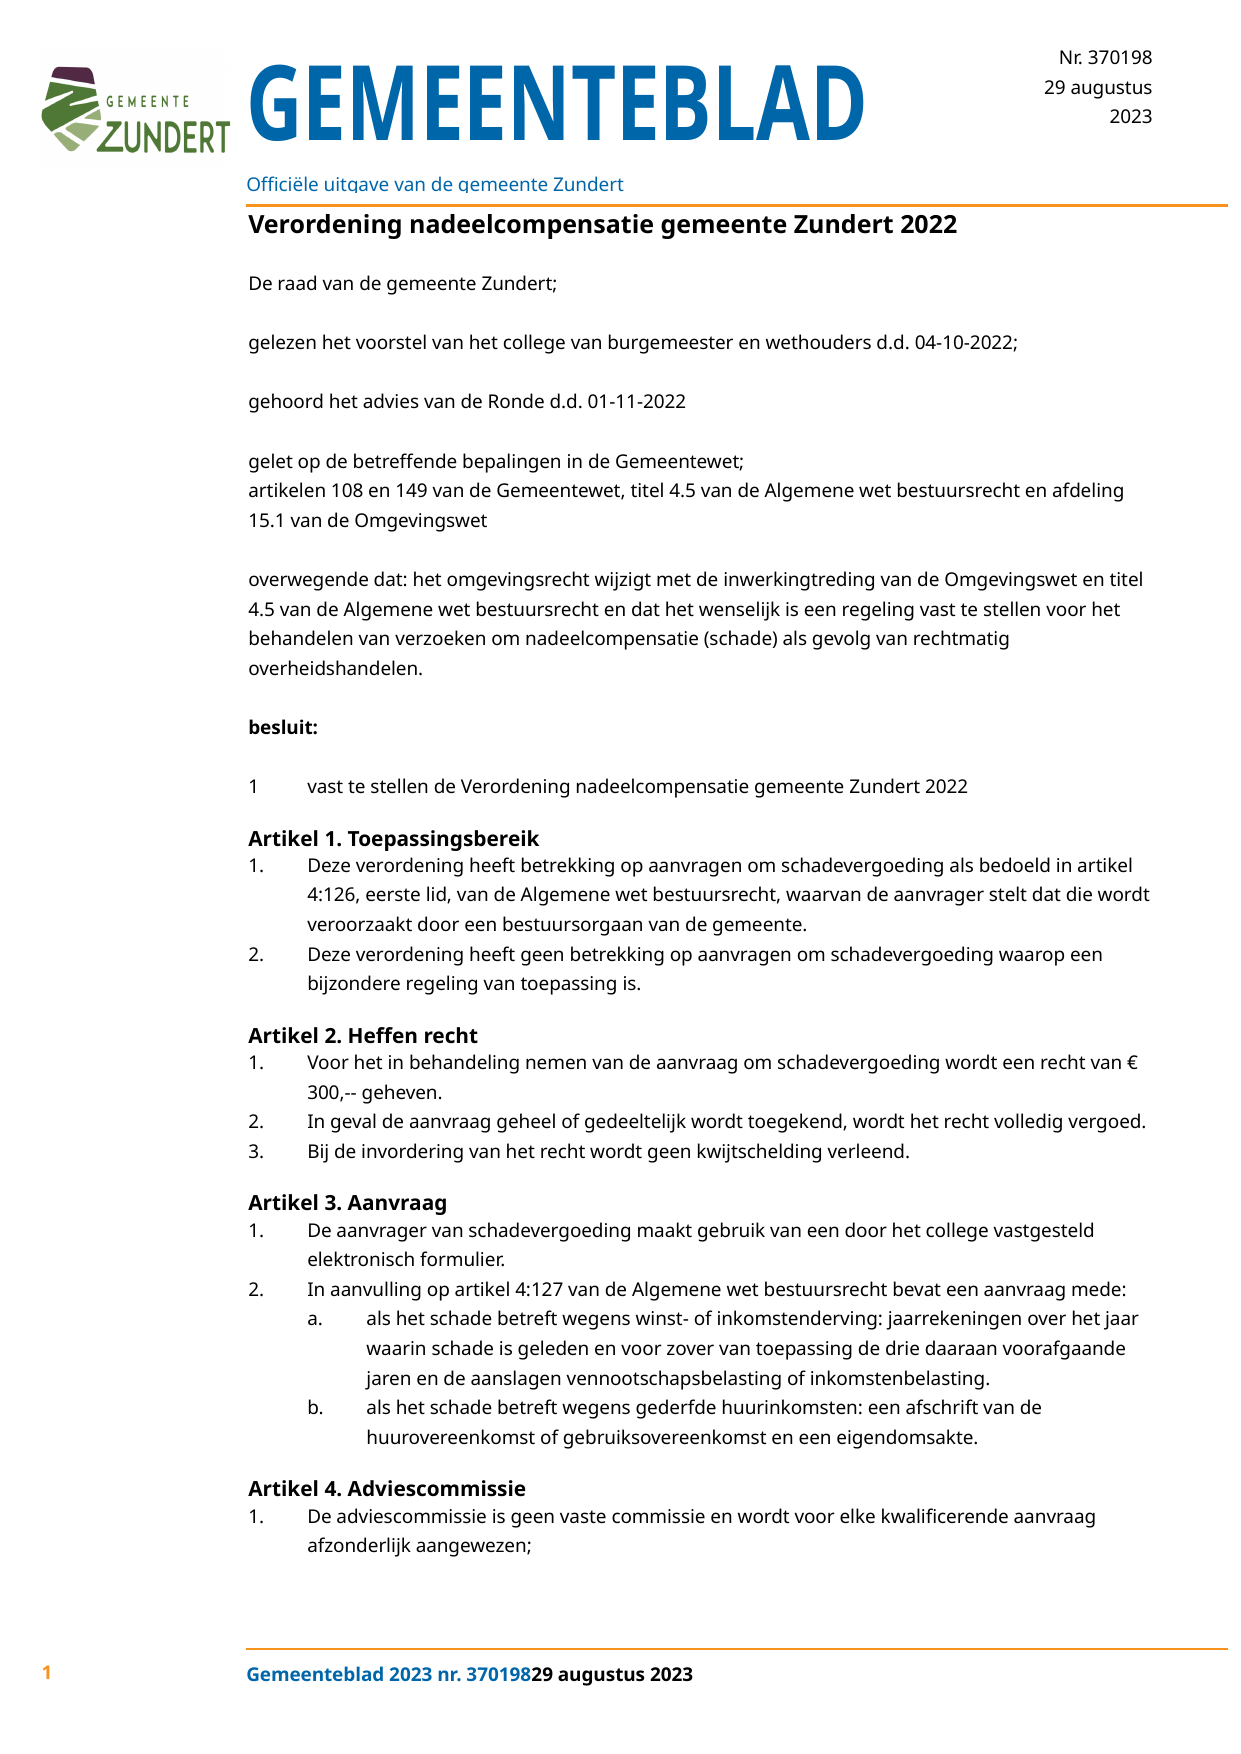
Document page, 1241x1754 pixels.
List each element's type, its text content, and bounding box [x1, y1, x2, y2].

text overwegende dat: het omgevingsrecht wijzigt met de inwerkingtreding van de Omgevingswet en titel 4.5 van de Algemene wet bestuursrecht en dat het wenselijk is een regeling vast te stellen voor het behandelen van verzoeken om nadeelcompensatie (schade) als gevolg van rechtmatig overheidshandelen. [248, 566, 1152, 681]
text gelezen het voorstel van het college van burgemeester en wethouders d.d. 04-10-2022; [248, 329, 1152, 355]
list De adviescommissie is geen vaste commissie en wordt voor elke kwalificerende aanvraag afzonderlijk aangewezen; [248, 1503, 1152, 1558]
text Artikel 4. Adviescommissie [248, 1474, 1152, 1503]
text artikelen 108 en 149 van de Gemeentewet, titel 4.5 van de Algemene wet bestuursrecht en afdeling 15.1 van de Omgevingswet [248, 477, 1152, 533]
text De raad van de gemeente Zundert; [248, 270, 1152, 296]
list als het schade betreft wegens gederfde huurinkomsten: een afschrift van de huurovereenkomst of gebruiksovereenkomst en een eigendomsakte. [307, 1394, 1152, 1450]
picture [41, 47, 231, 172]
list Deze verordening heeft geen betrekking op aanvragen om schadevergoeding waarop een bijzondere regeling van toepassing is. [248, 941, 1152, 996]
text Artikel 2. Heffen recht [248, 1021, 1152, 1049]
text gehoord het advies van de Ronde d.d. 01-11-2022 [248, 389, 1152, 414]
text Artikel 3. Aanvraag [248, 1188, 1152, 1217]
list In aanvulling op artikel 4:127 van de Algemene wet bestuursrecht bevat een aanvraag mede: [248, 1276, 1152, 1302]
list De aanvrager van schadevergoeding maakt gebruik van een door het college vastgesteld elektronisch formulier. [248, 1217, 1152, 1272]
list vast te stellen de Verordening nadeelcompensatie gemeente Zundert 2022 [248, 773, 1152, 799]
list In geval de aanvraag geheel of gedeeltelijk wordt toegekend, wordt het recht volledig vergoed. [248, 1108, 1152, 1134]
text Artikel 1. Toepassingsbereik [248, 824, 1152, 852]
list Bij de invordering van het recht wordt geen kwijtschelding verleend. [248, 1138, 1152, 1164]
list als het schade betreft wegens winst- of inkomstenderving: jaarrekeningen over het jaar waarin schade is geleden en voor zover van toepassing de drie daaraan voorafgaande jaren en de aanslagen vennootschapsbelasting of inkomstenbelasting. [307, 1306, 1152, 1391]
text gelet op de betreffende bepalingen in de Gemeentewet; [248, 448, 1152, 473]
text besluit: [248, 714, 1152, 740]
list Voor het in behandeling nemen van de aanvraag om schadevergoeding wordt een recht van € 300,-- geheven. [248, 1049, 1152, 1104]
list Deze verordening heeft betrekking op aanvragen om schadevergoeding als bedoeld in artikel 4:126, eerste lid, van de Algemene wet bestuursrecht, waarvan de aanvrager stelt dat die wordt veroorzaakt door een bestuursorgaan van de gemeente. [248, 852, 1152, 937]
text Verordening nadeelcompensatie gemeente Zundert 2022 [248, 207, 1152, 241]
